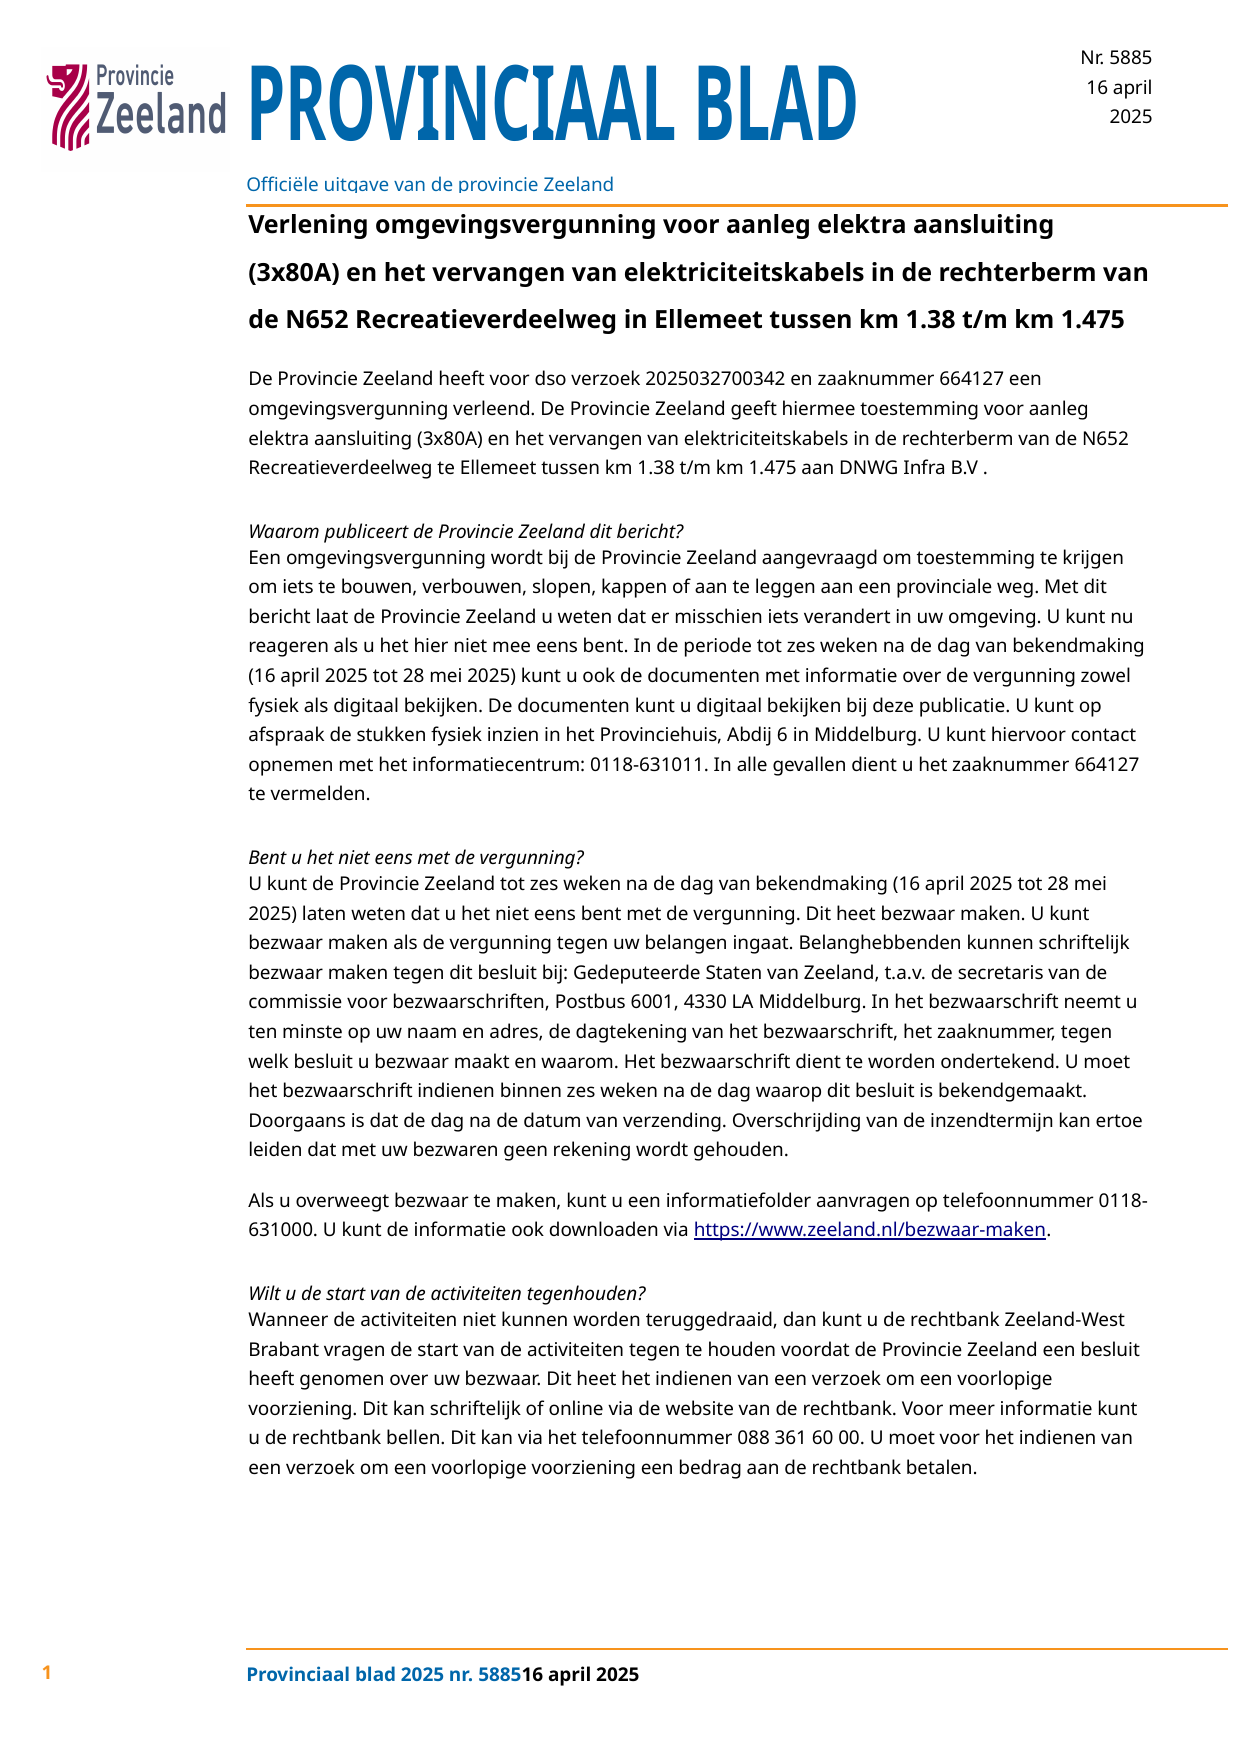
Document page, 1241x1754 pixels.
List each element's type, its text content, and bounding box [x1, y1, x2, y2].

text U kunt de Provincie Zeeland tot zes weken na de dag van bekendmaking (16 april 2025 tot 28 mei 2025) laten weten dat u het niet eens bent met de vergunning. Dit heet bezwaar maken. U kunt bezwaar maken als de vergunning tegen uw belangen ingaat. Belanghebbenden kunnen schriftelijk bezwaar maken tegen dit besluit bij: Gedeputeerde Staten van Zeeland, t.a.v. de secretaris van de commissie voor bezwaarschriften, Postbus 6001, 4330 LA Middelburg. In het bezwaarschrift neemt u ten minste op uw naam en adres, de dagtekening van het bezwaarschrift, het zaaknummer, tegen welk besluit u bezwaar maakt en waarom. Het bezwaarschrift dient te worden ondertekend. U moet het bezwaarschrift indienen binnen zes weken na de dag waarop dit besluit is bekendgemaakt. Doorgaans is dat de dag na de datum van verzending. Overschrijding van de inzendtermijn kan ertoe leiden dat met uw bezwaren geen rekening wordt gehouden. [248, 870, 1152, 1162]
text Waarom publiceert de Provincie Zeeland dit bericht? [248, 518, 1152, 544]
text Een omgevingsvergunning wordt bij de Provincie Zeeland aangevraagd om toestemming te krijgen om iets te bouwen, verbouwen, slopen, kappen of aan te leggen aan een provinciale weg. Met dit bericht laat de Provincie Zeeland u weten dat er misschien iets verandert in uw omgeving. U kunt nu reageren als u het hier niet mee eens bent. In de periode tot zes weken na de dag van bekendmaking (16 april 2025 tot 28 mei 2025) kunt u ook de documenten met informatie over de vergunning zowel fysiek als digitaal bekijken. De documenten kunt u digitaal bekijken bij deze publicatie. U kunt op afspraak de stukken fysiek inzien in het Provinciehuis, Abdij 6 in Middelburg. U kunt hiervoor contact opnemen met het informatiecentrum: 0118-631011. In alle gevallen dient u het zaaknummer 664127 te vermelden. [248, 544, 1152, 806]
text Wanneer de activiteiten niet kunnen worden teruggedraaid, dan kunt u de rechtbank Zeeland-West Brabant vragen de start van de activiteiten tegen te houden voordat de Provincie Zeeland een besluit heeft genomen over uw bezwaar. Dit heet het indienen van een verzoek om een voorlopige voorziening. Dit kan schriftelijk of online via de website van de rechtbank. Voor meer informatie kunt u de rechtbank bellen. Dit kan via het telefoonnummer 088 361 60 00. U moet voor het indienen van een verzoek om een voorlopige voorziening een bedrag aan de rechtbank betalen. [248, 1306, 1152, 1480]
text Verlening omgevingsvergunning voor aanleg elektra aansluiting (3x80A) en het vervangen van elektriciteitskabels in de rechterberm van de N652 Recreatieverdeelweg in Ellemeet tussen km 1.38 t/m km 1.475 [248, 207, 1152, 336]
picture [41, 47, 231, 172]
text Als u overweegt bezwaar te maken, kunt u een informatiefolder aanvragen op telefoonnummer 0118-631000. U kunt de informatie ook downloaden via https://www.zeeland.nl/bezwaar-maken. [248, 1187, 1152, 1242]
text Wilt u de start van de activiteiten tegenhouden? [248, 1281, 1152, 1306]
text De Provincie Zeeland heeft voor dso verzoek 2025032700342 en zaaknummer 664127 een omgevingsvergunning verleend. De Provincie Zeeland geeft hiermee toestemming voor aanleg elektra aansluiting (3x80A) en het vervangen van elektriciteitskabels in de rechterberm van de N652 Recreatieverdeelweg te Ellemeet tussen km 1.38 t/m km 1.475 aan DNWG Infra B.V . [248, 366, 1152, 480]
text Bent u het niet eens met de vergunning? [248, 844, 1152, 870]
